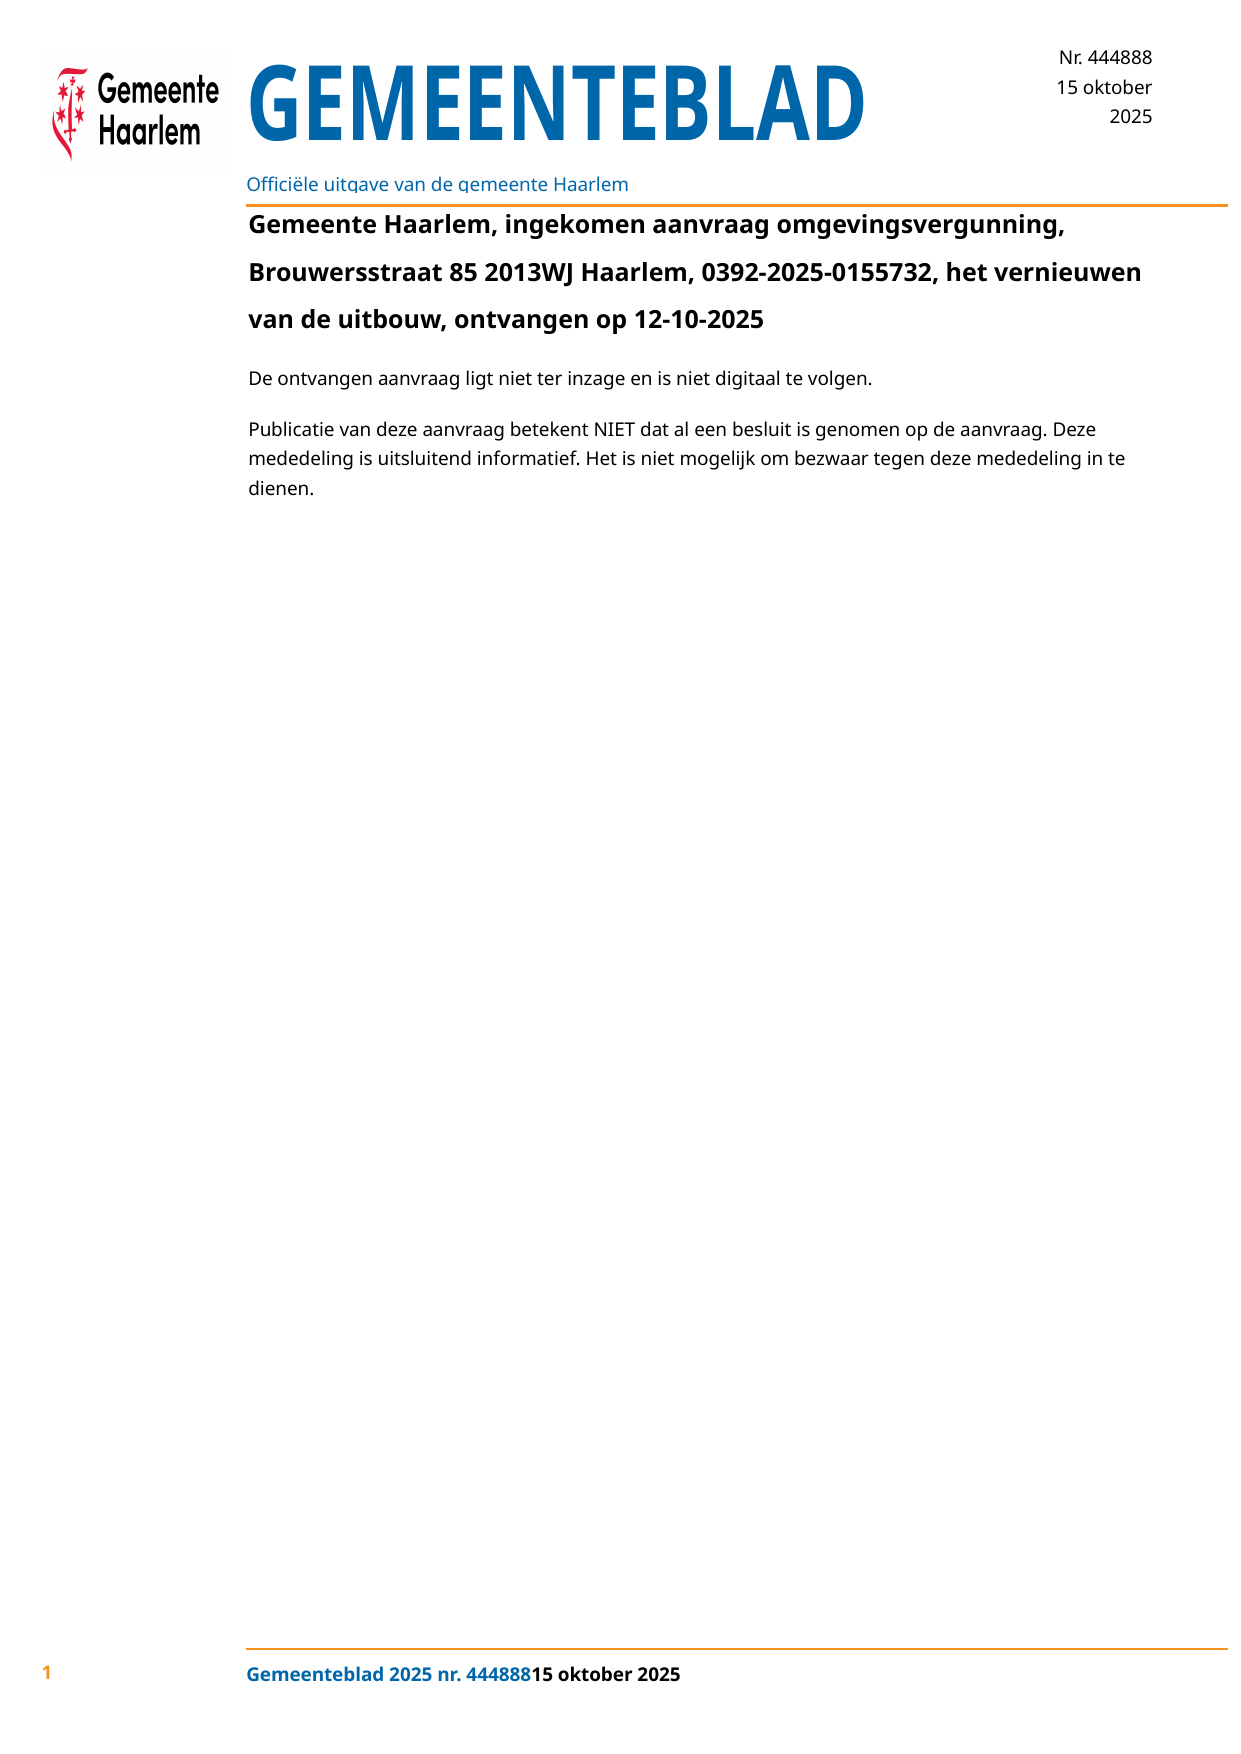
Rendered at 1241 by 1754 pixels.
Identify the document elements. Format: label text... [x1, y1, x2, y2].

text De ontvangen aanvraag ligt niet ter inzage en is niet digitaal te volgen. [248, 366, 1152, 391]
text Gemeente Haarlem, ingekomen aanvraag omgevingsvergunning, Brouwersstraat 85 2013WJ Haarlem, 0392-2025-0155732, het vernieuwen van de uitbouw, ontvangen op 12-10-2025 [248, 207, 1152, 336]
picture [41, 47, 231, 172]
text Publicatie van deze aanvraag betekent NIET dat al een besluit is genomen op de aanvraag. Deze mededeling is uitsluitend informatief. Het is niet mogelijk om bezwaar tegen deze mededeling in te dienen. [248, 416, 1152, 501]
